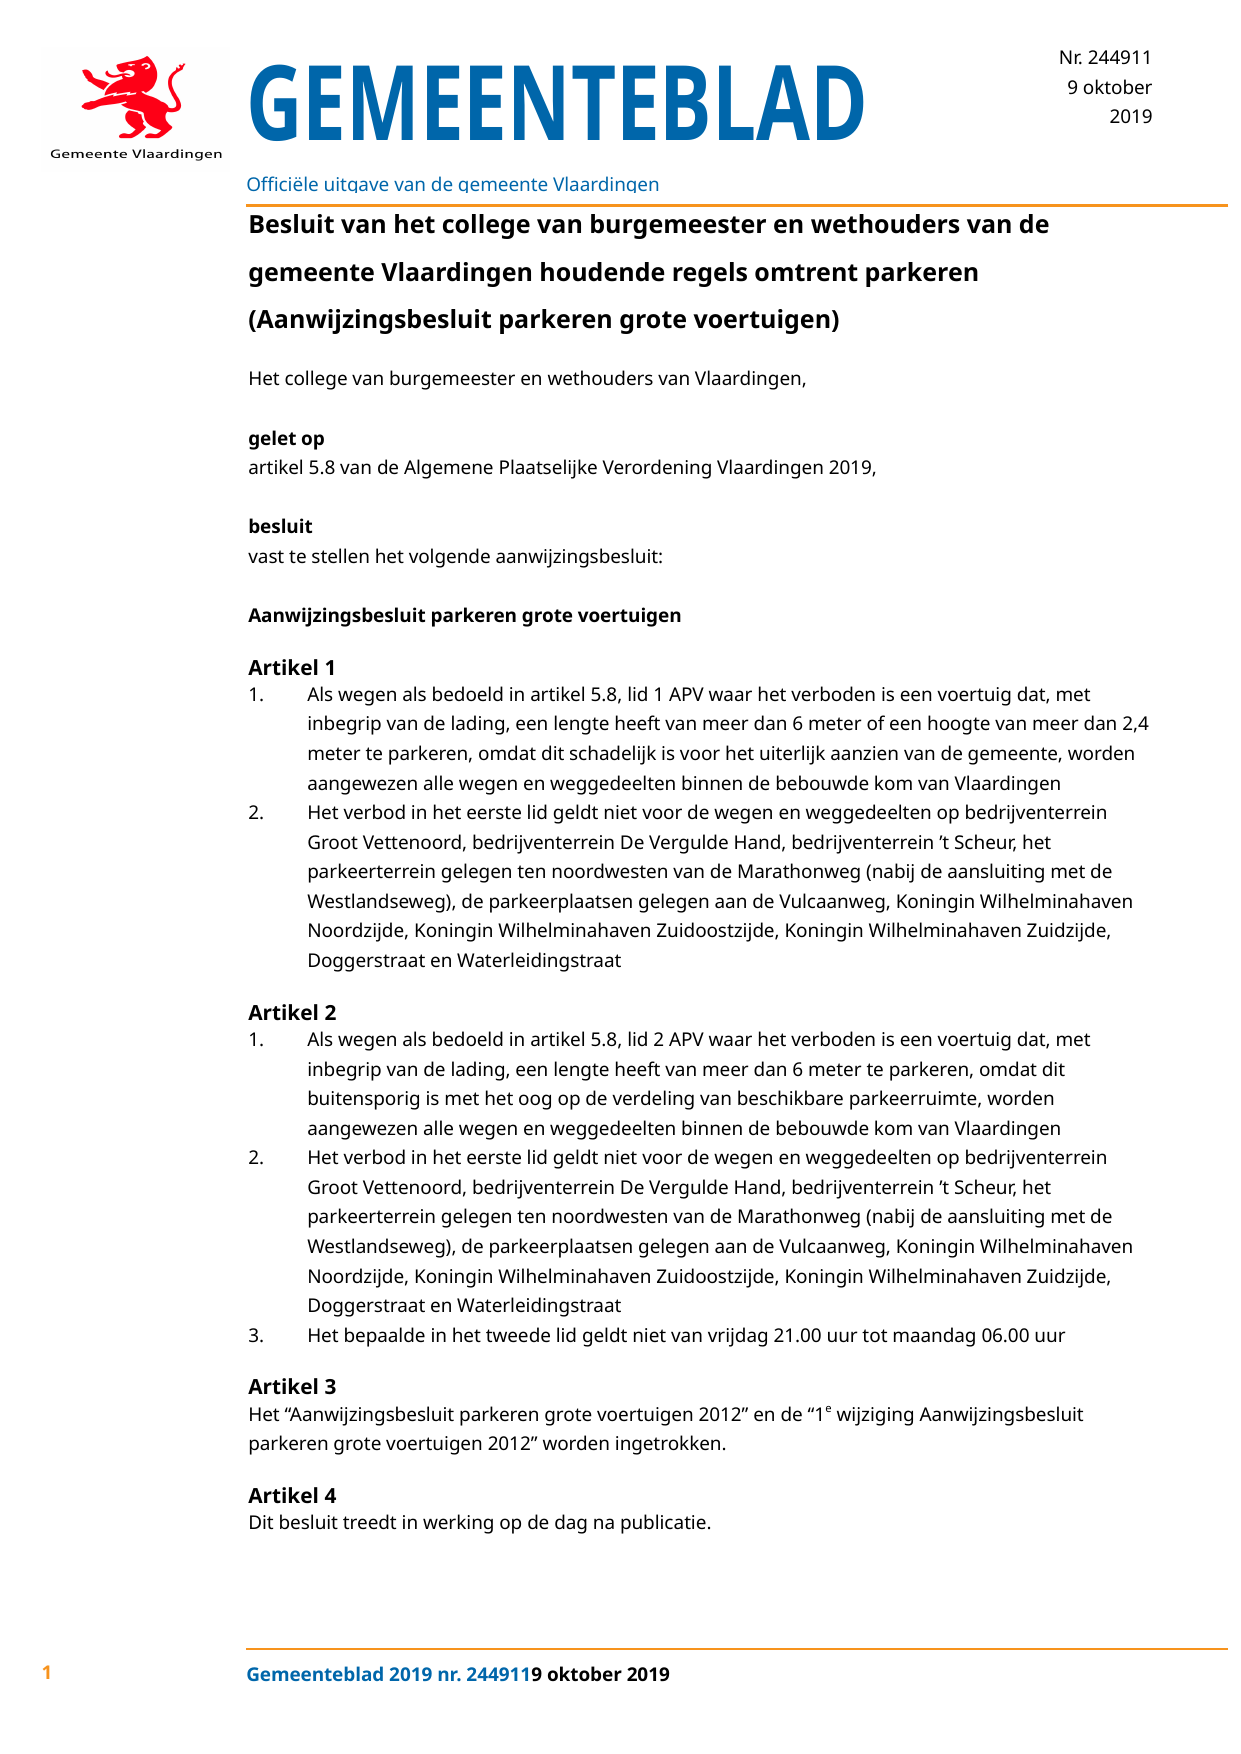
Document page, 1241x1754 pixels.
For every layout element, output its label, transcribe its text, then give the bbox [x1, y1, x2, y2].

text Artikel 1 [248, 653, 1152, 681]
text Dit besluit treedt in werking op de dag na publicatie. [248, 1509, 1152, 1535]
text artikel 5.8 van de Algemene Plaatselijke Verordening Vlaardingen 2019, [248, 454, 1152, 480]
text Artikel 4 [248, 1481, 1152, 1509]
list Als wegen als bedoeld in artikel 5.8, lid 1 APV waar het verboden is een voertuig dat, met inbegrip van de lading, een lengte heeft van meer dan 6 meter of een hoogte van meer dan 2,4 meter te parkeren, omdat dit schadelijk is voor het uiterlijk aanzien van de gemeente, worden aangewezen alle wegen en weggedeelten binnen de bebouwde kom van Vlaardingen [248, 681, 1152, 796]
text Besluit van het college van burgemeester en wethouders van de gemeente Vlaardingen houdende regels omtrent parkeren (Aanwijzingsbesluit parkeren grote voertuigen) [248, 207, 1152, 336]
list Als wegen als bedoeld in artikel 5.8, lid 2 APV waar het verboden is een voertuig dat, met inbegrip van de lading, een lengte heeft van meer dan 6 meter te parkeren, omdat dit buitensporig is met het oog op de verdeling van beschikbare parkeerruimte, worden aangewezen alle wegen en weggedeelten binnen de bebouwde kom van Vlaardingen [248, 1026, 1152, 1141]
list Het verbod in het eerste lid geldt niet voor de wegen en weggedeelten op bedrijventerrein Groot Vettenoord, bedrijventerrein De Vergulde Hand, bedrijventerrein ’t Scheur, het parkeerterrein gelegen ten noordwesten van de Marathonweg (nabij de aansluiting met de Westlandseweg), de parkeerplaatsen gelegen aan de Vulcaanweg, Koningin Wilhelminahaven Noordzijde, Koningin Wilhelminahaven Zuidoostzijde, Koningin Wilhelminahaven Zuidzijde, Doggerstraat en Waterleidingstraat [248, 1144, 1152, 1318]
list Het bepaalde in het tweede lid geldt niet van vrijdag 21.00 uur tot maandag 06.00 uur [248, 1322, 1152, 1348]
text Aanwijzingsbesluit parkeren grote voertuigen [248, 602, 1152, 628]
text vast te stellen het volgende aanwijzingsbesluit: [248, 543, 1152, 569]
text gelet op [248, 425, 1152, 450]
text Het college van burgemeester en wethouders van Vlaardingen, [248, 366, 1152, 391]
text besluit [248, 513, 1152, 539]
text Het “Aanwijzingsbesluit parkeren grote voertuigen 2012” en de “1e wijziging Aanwijzingsbesluit parkeren grote voertuigen 2012” worden ingetrokken. [248, 1401, 1152, 1456]
picture [41, 47, 231, 172]
text Artikel 2 [248, 998, 1152, 1026]
text Artikel 3 [248, 1372, 1152, 1401]
list Het verbod in het eerste lid geldt niet voor de wegen en weggedeelten op bedrijventerrein Groot Vettenoord, bedrijventerrein De Vergulde Hand, bedrijventerrein ’t Scheur, het parkeerterrein gelegen ten noordwesten van de Marathonweg (nabij de aansluiting met de Westlandseweg), de parkeerplaatsen gelegen aan de Vulcaanweg, Koningin Wilhelminahaven Noordzijde, Koningin Wilhelminahaven Zuidoostzijde, Koningin Wilhelminahaven Zuidzijde, Doggerstraat en Waterleidingstraat [248, 799, 1152, 973]
